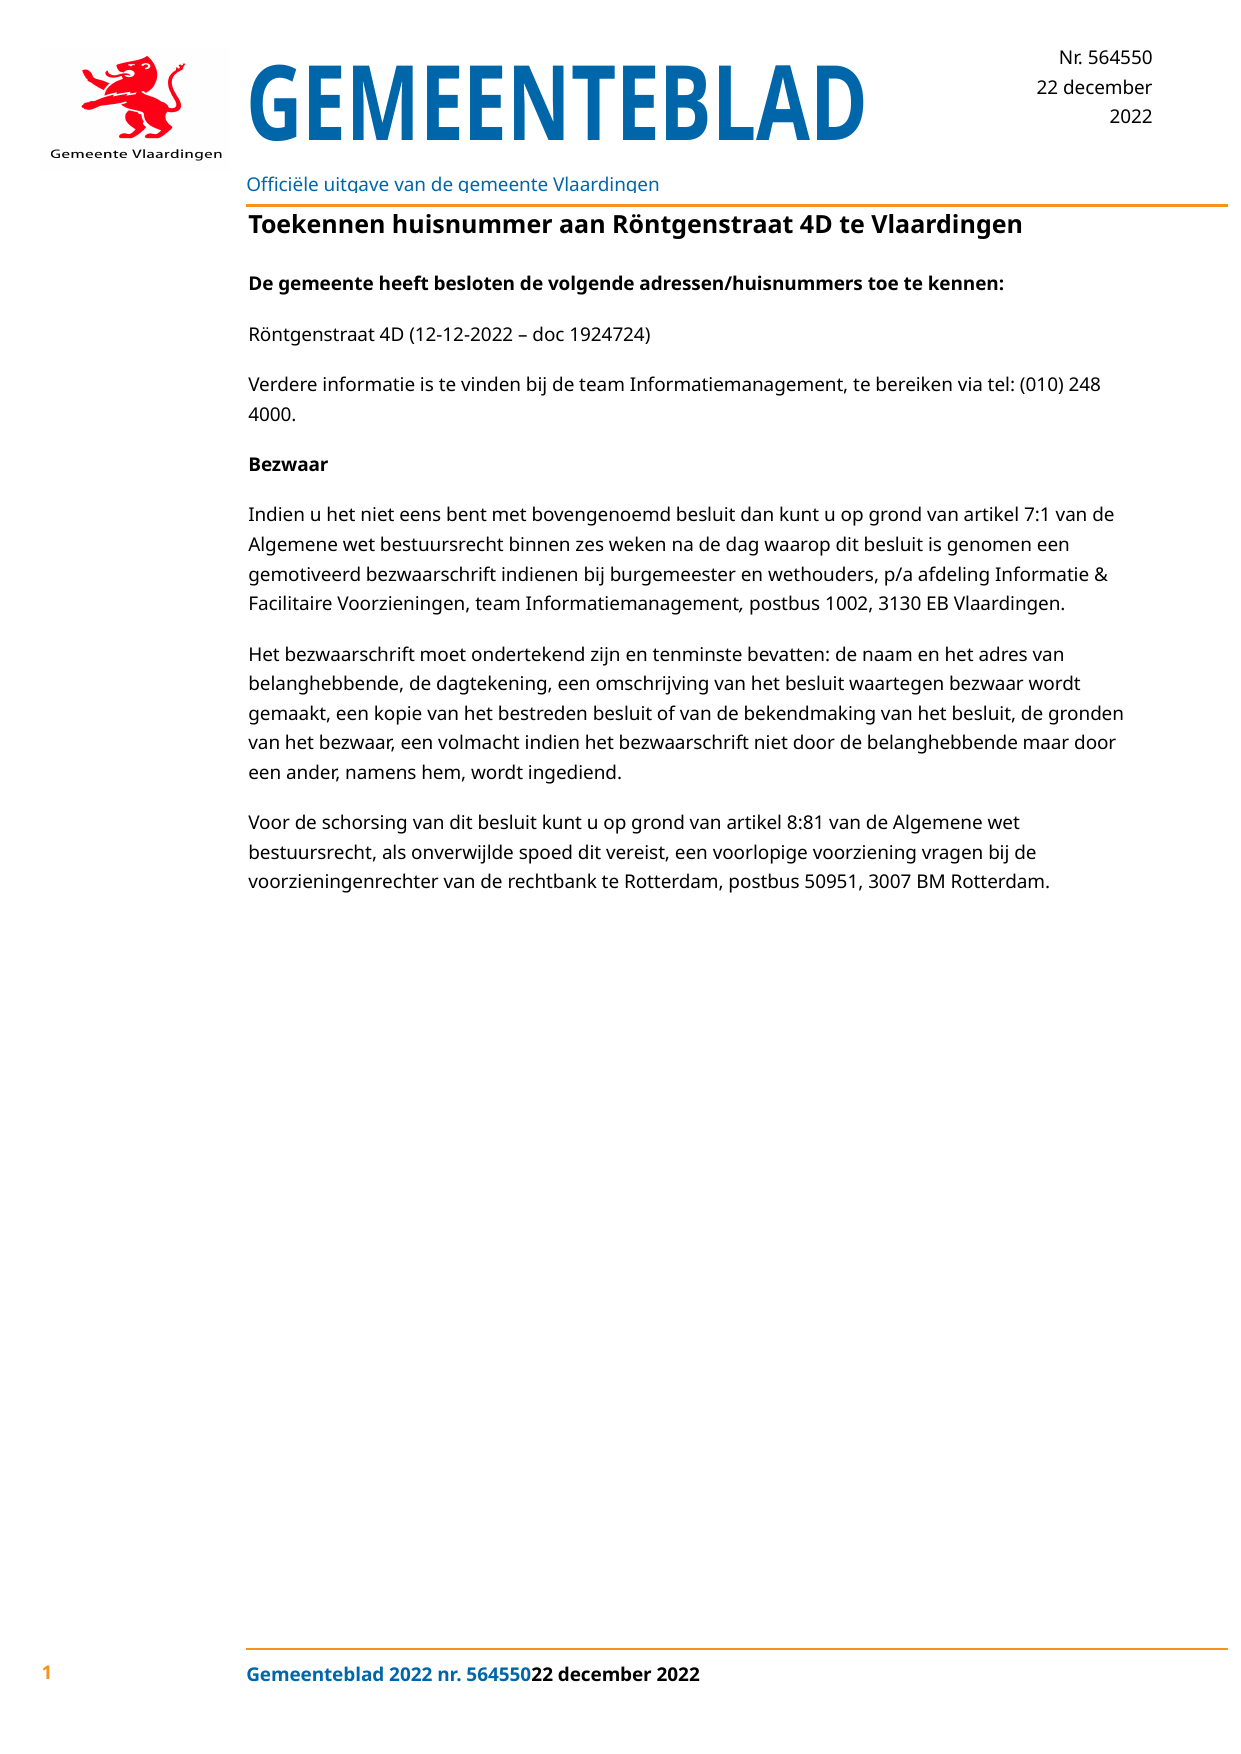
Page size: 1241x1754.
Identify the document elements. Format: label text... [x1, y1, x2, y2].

text Voor de schorsing van dit besluit kunt u op grond van artikel 8:81 van de Algemene wet bestuursrecht, als onverwijlde spoed dit vereist, een voorlopige voorziening vragen bij de voorzieningenrechter van de rechtbank te Rotterdam, postbus 50951, 3007 BM Rotterdam. [248, 809, 1152, 894]
text Röntgenstraat 4D (12-12-2022 – doc 1924724) [248, 321, 1152, 346]
text Toekennen huisnummer aan Röntgenstraat 4D te Vlaardingen [248, 207, 1152, 241]
text Bezwaar [248, 451, 1152, 477]
text Verdere informatie is te vinden bij de team Informatiemanagement, te bereiken via tel: (010) 248 4000. [248, 371, 1152, 426]
picture [41, 47, 231, 172]
text De gemeente heeft besloten de volgende adressen/huisnummers toe te kennen: [248, 270, 1152, 296]
text Het bezwaarschrift moet ondertekend zijn en tenminste bevatten: de naam en het adres van belanghebbende, de dagtekening, een omschrijving van het besluit waartegen bezwaar wordt gemaakt, een kopie van het bestreden besluit of van de bekendmaking van het besluit, de gronden van het bezwaar, een volmacht indien het bezwaarschrift niet door de belanghebbende maar door een ander, namens hem, wordt ingediend. [248, 641, 1152, 785]
text Indien u het niet eens bent met bovengenoemd besluit dan kunt u op grond van artikel 7:1 van de Algemene wet bestuursrecht binnen zes weken na de dag waarop dit besluit is genomen een gemotiveerd bezwaarschrift indienen bij burgemeester en wethouders, p/a afdeling Informatie & Facilitaire Voorzieningen, team Informatiemanagement, postbus 1002, 3130 EB Vlaardingen. [248, 502, 1152, 616]
